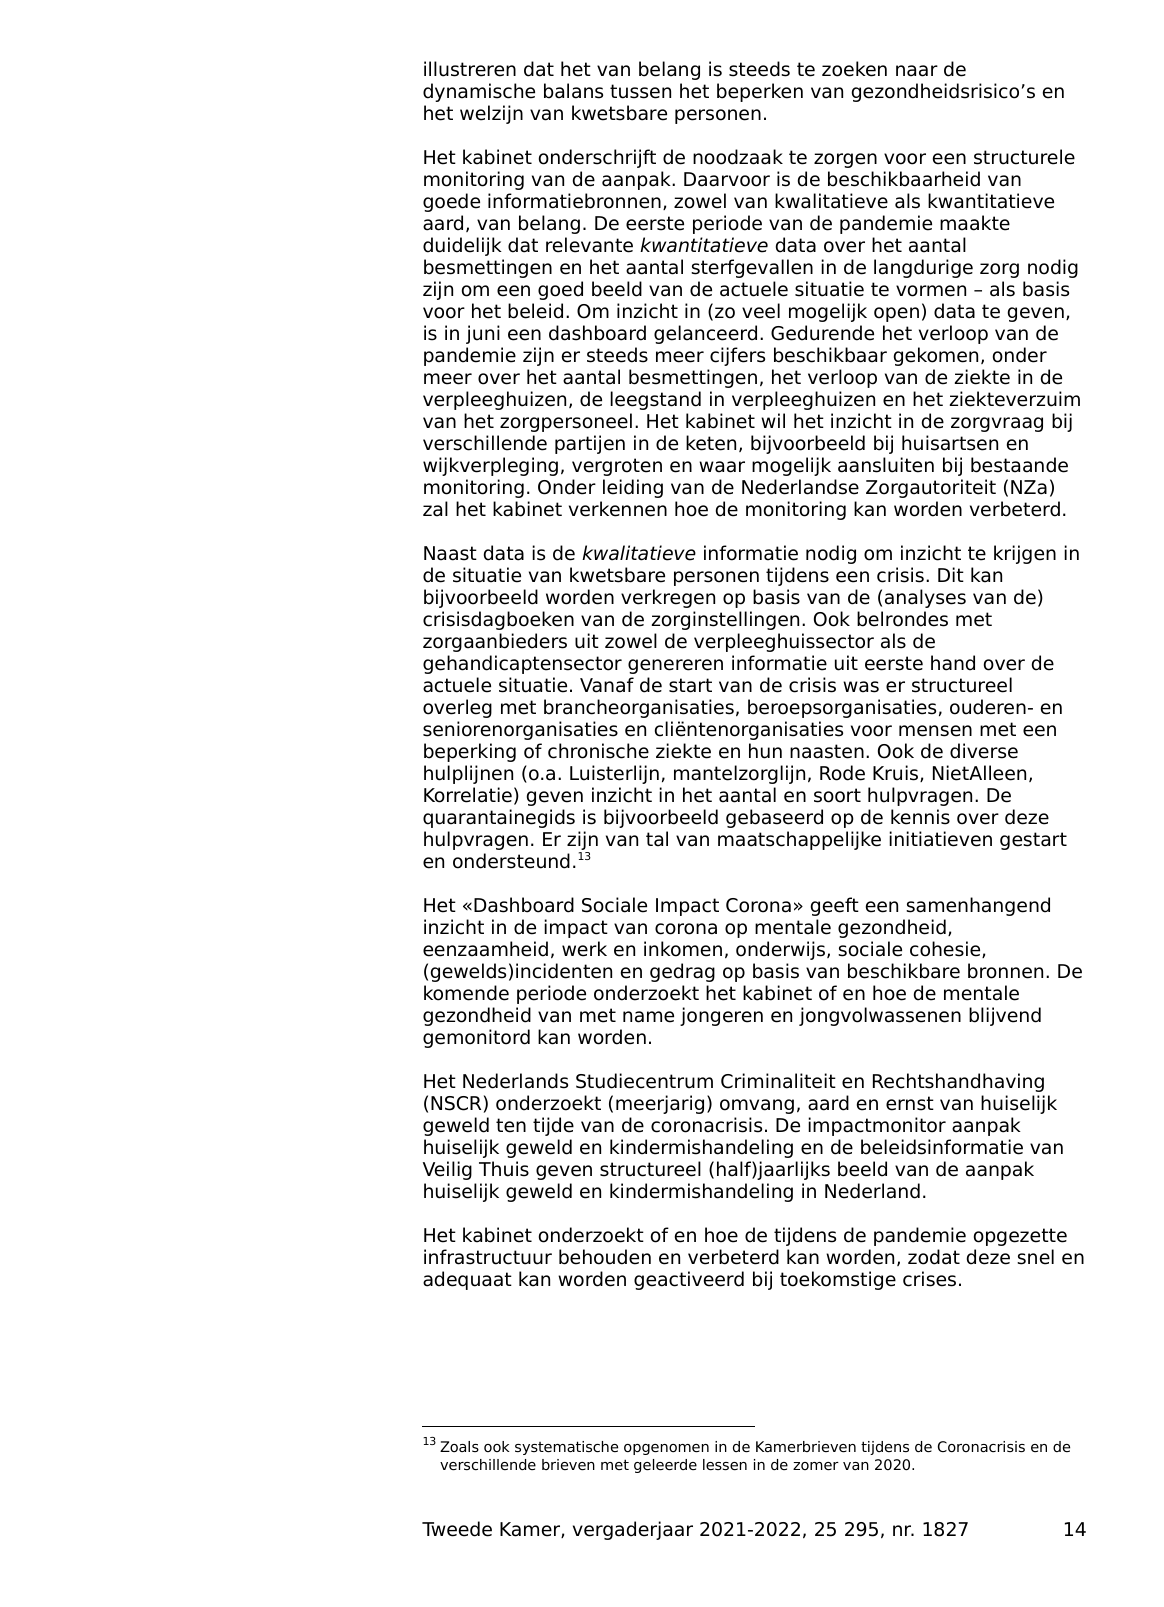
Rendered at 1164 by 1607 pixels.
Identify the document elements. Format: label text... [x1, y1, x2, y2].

text Het kabinet onderschrijft de noodzaak te zorgen voor een structurele monitoring van de aanpak. Daarvoor is de beschikbaarheid van goede informatiebronnen, zowel van kwalitatieve als kwantitatieve aard, van belang. De eerste periode van de pandemie maakte duidelijk dat relevante kwantitatieve data over het aantal besmettingen en het aantal sterfgevallen in de langdurige zorg nodig zijn om een goed beeld van de actuele situatie te vormen – als basis voor het beleid. Om inzicht in (zo veel mogelijk open) data te geven, is in juni een dashboard gelanceerd. Gedurende het verloop van de pandemie zijn er steeds meer cijfers beschikbaar gekomen, onder meer over het aantal besmettingen, het verloop van de ziekte in de verpleeghuizen, de leegstand in verpleeghuizen en het ziekteverzuim van het zorgpersoneel. Het kabinet wil het inzicht in de zorgvraag bij verschillende partijen in de keten, bijvoorbeeld bij huisartsen en wijkverpleging, vergroten en waar mogelijk aansluiten bij bestaande monitoring. Onder leiding van de Nederlandse Zorgautoriteit (NZa) zal het kabinet verkennen hoe de monitoring kan worden verbeterd. [422, 147, 1087, 521]
text Het kabinet onderzoekt of en hoe de tijdens de pandemie opgezette infrastructuur behouden en verbeterd kan worden, zodat deze snel en adequaat kan worden geactiveerd bij toekomstige crises. [422, 1225, 1087, 1291]
text Naast data is de kwalitatieve informatie nodig om inzicht te krijgen in de situatie van kwetsbare personen tijdens een crisis. Dit kan bijvoorbeeld worden verkregen op basis van de (analyses van de) crisisdagboeken van de zorginstellingen. Ook belrondes met zorgaanbieders uit zowel de verpleeghuissector als de gehandicaptensector genereren informatie uit eerste hand over de actuele situatie. Vanaf de start van de crisis was er structureel overleg met brancheorganisaties, beroepsorganisaties, ouderen- en seniorenorganisaties en cliëntenorganisaties voor mensen met een beperking of chronische ziekte en hun naasten. Ook de diverse hulplijnen (o.a. Luisterlijn, mantelzorglijn, Rode Kruis, NietAlleen, Korrelatie) geven inzicht in het aantal en soort hulpvragen. De quarantainegids is bijvoorbeeld gebaseerd op de kennis over deze hulpvragen. Er zijn van tal van maatschappelijke initiatieven gestart en ondersteund. [422, 543, 1087, 873]
text Het «Dashboard Sociale Impact Corona» geeft een samenhangend inzicht in de impact van corona op mentale gezondheid, eenzaamheid, werk en inkomen, onderwijs, sociale cohesie, (gewelds)incidenten en gedrag op basis van beschikbare bronnen. De komende periode onderzoekt het kabinet of en hoe de mentale gezondheid van met name jongeren en jongvolwassenen blijvend gemonitord kan worden. [422, 895, 1087, 1049]
text Het Nederlands Studiecentrum Criminaliteit en Rechtshandhaving (NSCR) onderzoekt (meerjarig) omvang, aard en ernst van huiselijk geweld ten tijde van de coronacrisis. De impactmonitor aanpak huiselijk geweld en kindermishandeling en de beleidsinformatie van Veilig Thuis geven structureel (half)jaarlijks beeld van de aanpak huiselijk geweld en kindermishandeling in Nederland. [422, 1071, 1087, 1203]
text illustreren dat het van belang is steeds te zoeken naar de dynamische balans tussen het beperken van gezondheidsrisico’s en het welzijn van kwetsbare personen. [422, 59, 1087, 125]
text Zoals ook systematische opgenomen in de Kamerbrieven tijdens de Coronacrisis en de verschillende brieven met geleerde lessen in de zomer van 2020. [422, 1435, 1087, 1474]
